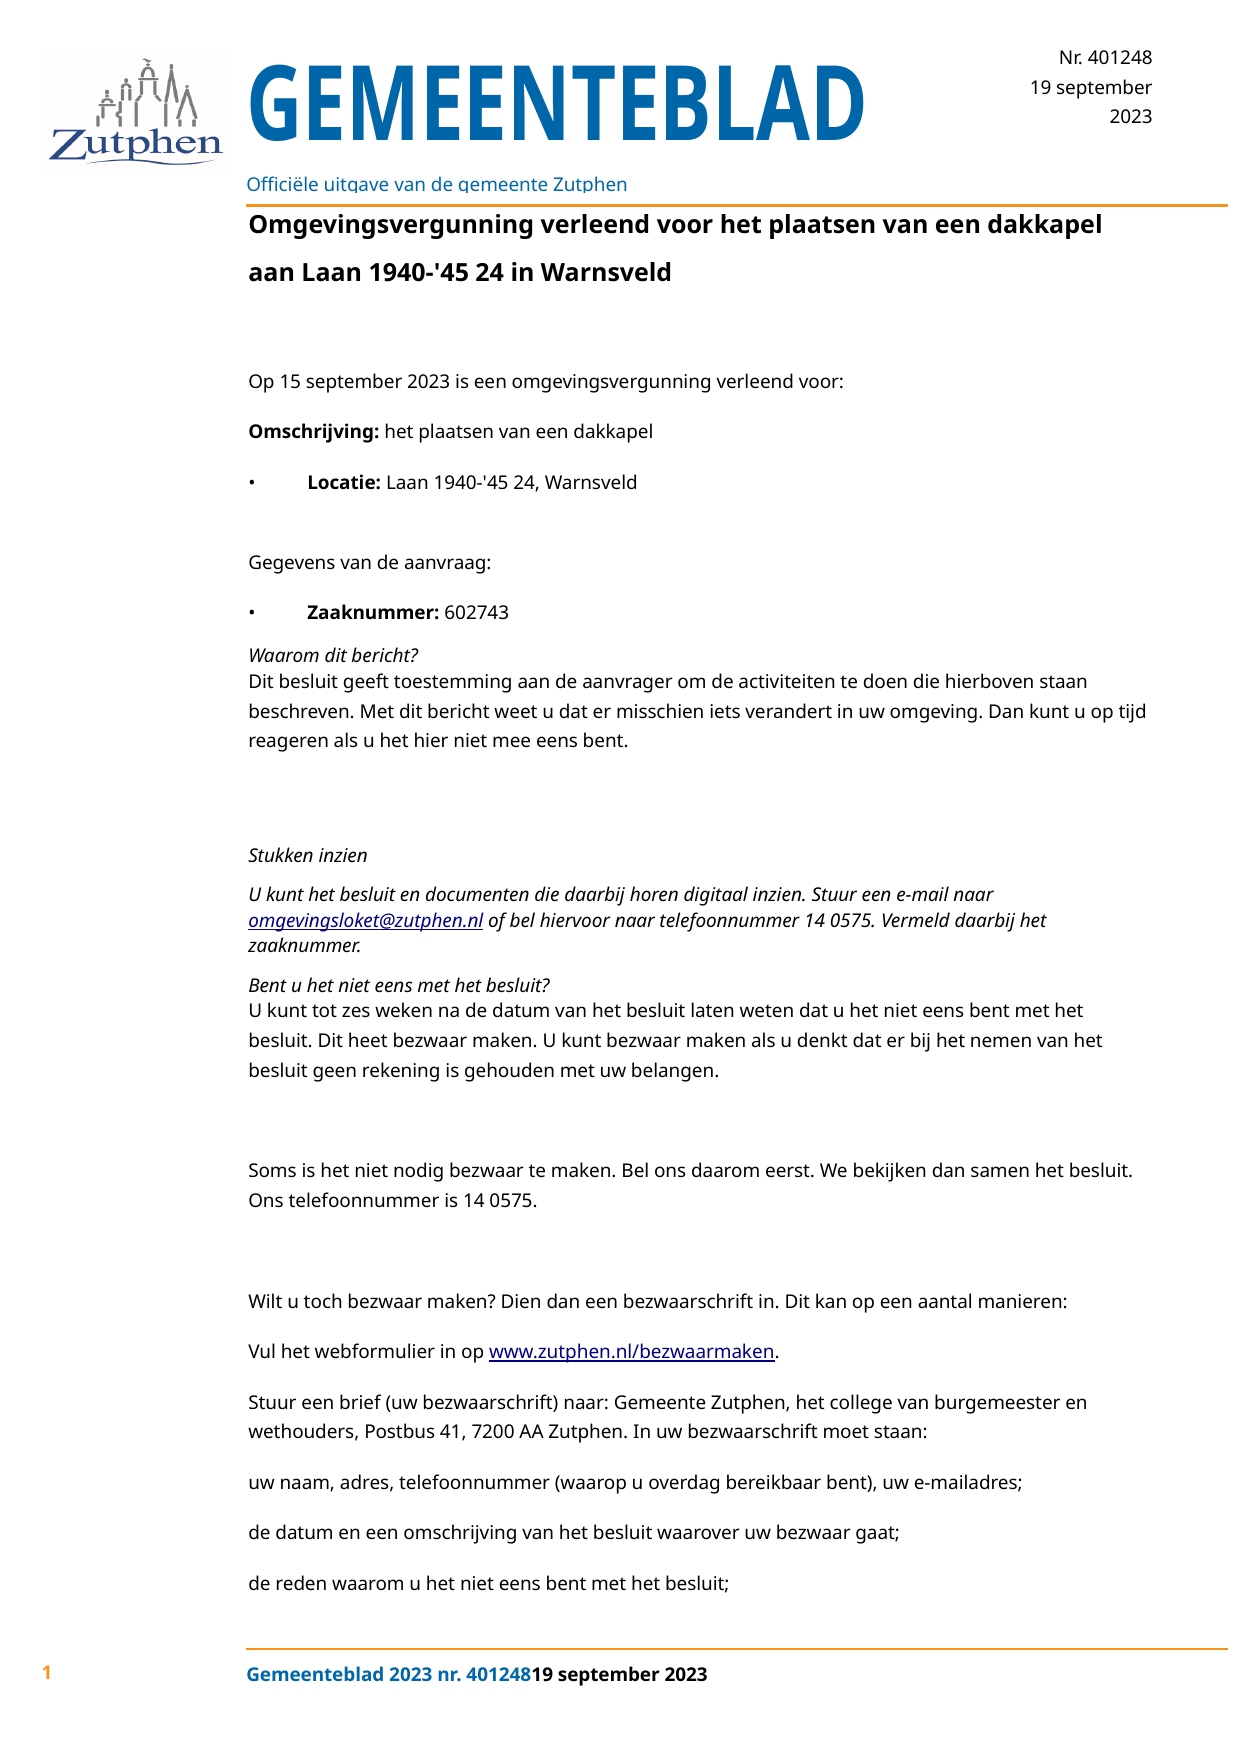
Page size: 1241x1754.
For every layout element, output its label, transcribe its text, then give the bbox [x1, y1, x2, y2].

text de datum en een omschrijving van het besluit waarover uw bezwaar gaat; [248, 1519, 1152, 1545]
text Waarom dit bericht? [248, 643, 1152, 668]
text Omgevingsvergunning verleend voor het plaatsen van een dakkapel aan Laan 1940-'45 24 in Warnsveld [248, 207, 1152, 288]
list Locatie: Laan 1940-'45 24, Warnsveld [248, 469, 1152, 495]
text Vul het webformulier in op www.zutphen.nl/bezwaarmaken. [248, 1338, 1152, 1364]
text Op 15 september 2023 is een omgevingsvergunning verleend voor: [248, 368, 1152, 394]
text Soms is het niet nodig bezwaar te maken. Bel ons daarom eerst. We bekijken dan samen het besluit. Ons telefoonnummer is 14 0575. [248, 1158, 1152, 1213]
list Zaaknummer: 602743 [248, 599, 1152, 625]
text Gegevens van de aanvraag: [248, 549, 1152, 575]
text uw naam, adres, telefoonnummer (waarop u overdag bereikbaar bent), uw e-mailadres; [248, 1469, 1152, 1495]
text U kunt tot zes weken na de datum van het besluit laten weten dat u het niet eens bent met het besluit. Dit heet bezwaar maken. U kunt bezwaar maken als u denkt dat er bij het nemen van het besluit geen rekening is gehouden met uw belangen. [248, 998, 1152, 1083]
text Bent u het niet eens met het besluit? [248, 972, 1152, 998]
text Dit besluit geeft toestemming aan de aanvrager om de activiteiten te doen die hierboven staan beschreven. Met dit bericht weet u dat er misschien iets verandert in uw omgeving. Dan kunt u op tijd reageren als u het hier niet mee eens bent. [248, 668, 1152, 753]
text de reden waarom u het niet eens bent met het besluit; [248, 1570, 1152, 1596]
text Wilt u toch bezwaar maken? Dien dan een bezwaarschrift in. Dit kan op een aantal manieren: [248, 1288, 1152, 1314]
text Stukken inzien [248, 842, 1152, 868]
picture [41, 47, 231, 172]
text U kunt het besluit en documenten die daarbij horen digitaal inzien. Stuur een e-mail naar omgevingsloket@zutphen.nl of bel hiervoor naar telefoonnummer 14 0575. Vermeld daarbij het zaaknummer. [248, 881, 1152, 958]
text Stuur een brief (uw bezwaarschrift) naar: Gemeente Zutphen, het college van burgemeester en wethouders, Postbus 41, 7200 AA Zutphen. In uw bezwaarschrift moet staan: [248, 1389, 1152, 1444]
text Omschrijving: het plaatsen van een dakkapel [248, 419, 1152, 444]
